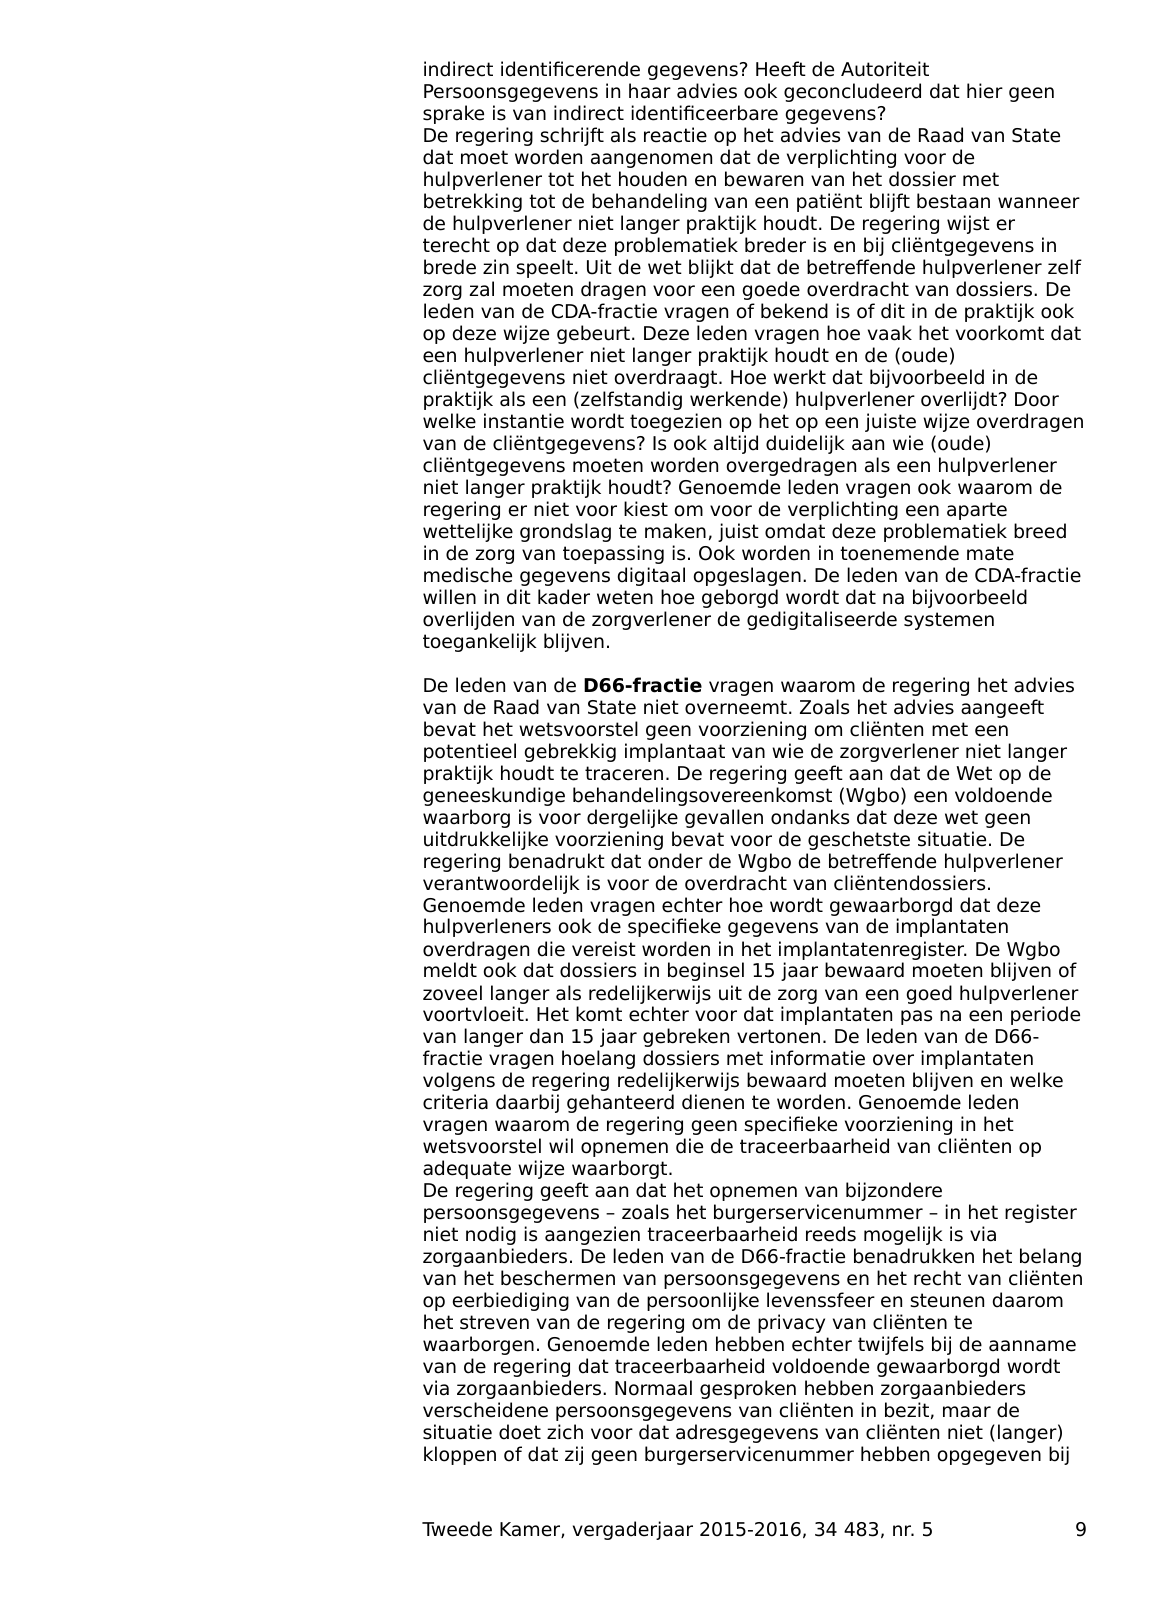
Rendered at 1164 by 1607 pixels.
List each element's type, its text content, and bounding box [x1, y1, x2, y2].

text De leden van de D66-fractie vragen waarom de regering het advies van de Raad van State niet overneemt. Zoals het advies aangeeft bevat het wetsvoorstel geen voorziening om cliënten met een potentieel gebrekkig implantaat van wie de zorgverlener niet langer praktijk houdt te traceren. De regering geeft aan dat de Wet op de geneeskundige behandelingsovereenkomst (Wgbo) een voldoende waarborg is voor dergelijke gevallen ondanks dat deze wet geen uitdrukkelijke voorziening bevat voor de geschetste situatie. De regering benadrukt dat onder de Wgbo de betreffende hulpverlener verantwoordelijk is voor de overdracht van cliëntendossiers. Genoemde leden vragen echter hoe wordt gewaarborgd dat deze hulpverleners ook de specifieke gegevens van de implantaten overdragen die vereist worden in het implantatenregister. De Wgbo meldt ook dat dossiers in beginsel 15 jaar bewaard moeten blijven of zoveel langer als redelijkerwijs uit de zorg van een goed hulpverlener voortvloeit. Het komt echter voor dat implantaten pas na een periode van langer dan 15 jaar gebreken vertonen. De leden van de D66-fractie vragen hoelang dossiers met informatie over implantaten volgens de regering redelijkerwijs bewaard moeten blijven en welke criteria daarbij gehanteerd dienen te worden. Genoemde leden vragen waarom de regering geen specifieke voorziening in het wetsvoorstel wil opnemen die de traceerbaarheid van cliënten op adequate wijze waarborgt. [422, 675, 1087, 1180]
text De regering geeft aan dat het opnemen van bijzondere persoonsgegevens – zoals het burgerservicenummer – in het register niet nodig is aangezien traceerbaarheid reeds mogelijk is via zorgaanbieders. De leden van de D66-fractie benadrukken het belang van het beschermen van persoonsgegevens en het recht van cliënten op eerbiediging van de persoonlijke levenssfeer en steunen daarom het streven van de regering om de privacy van cliënten te waarborgen. Genoemde leden hebben echter twijfels bij de aanname van de regering dat traceerbaarheid voldoende gewaarborgd wordt via zorgaanbieders. Normaal gesproken hebben zorgaanbieders verscheidene persoonsgegevens van cliënten in bezit, maar de situatie doet zich voor dat adresgegevens van cliënten niet (langer) kloppen of dat zij geen burgerservicenummer hebben opgegeven bij [422, 1180, 1087, 1466]
text De regering schrijft als reactie op het advies van de Raad van State dat moet worden aangenomen dat de verplichting voor de hulpverlener tot het houden en bewaren van het dossier met betrekking tot de behandeling van een patiënt blijft bestaan wanneer de hulpverlener niet langer praktijk houdt. De regering wijst er terecht op dat deze problematiek breder is en bij cliëntgegevens in brede zin speelt. Uit de wet blijkt dat de betreffende hulpverlener zelf zorg zal moeten dragen voor een goede overdracht van dossiers. De leden van de CDA-fractie vragen of bekend is of dit in de praktijk ook op deze wijze gebeurt. Deze leden vragen hoe vaak het voorkomt dat een hulpverlener niet langer praktijk houdt en de (oude) cliëntgegevens niet overdraagt. Hoe werkt dat bijvoorbeeld in de praktijk als een (zelfstandig werkende) hulpverlener overlijdt? Door welke instantie wordt toegezien op het op een juiste wijze overdragen van de cliëntgegevens? Is ook altijd duidelijk aan wie (oude) cliëntgegevens moeten worden overgedragen als een hulpverlener niet langer praktijk houdt? Genoemde leden vragen ook waarom de regering er niet voor kiest om voor de verplichting een aparte wettelijke grondslag te maken, juist omdat deze problematiek breed in de zorg van toepassing is. Ook worden in toenemende mate medische gegevens digitaal opgeslagen. De leden van de CDA-fractie willen in dit kader weten hoe geborgd wordt dat na bijvoorbeeld overlijden van de zorgverlener de gedigitaliseerde systemen toegankelijk blijven. [422, 125, 1087, 652]
text indirect identificerende gegevens? Heeft de Autoriteit Persoonsgegevens in haar advies ook geconcludeerd dat hier geen sprake is van indirect identificeerbare gegevens? [422, 59, 1087, 125]
